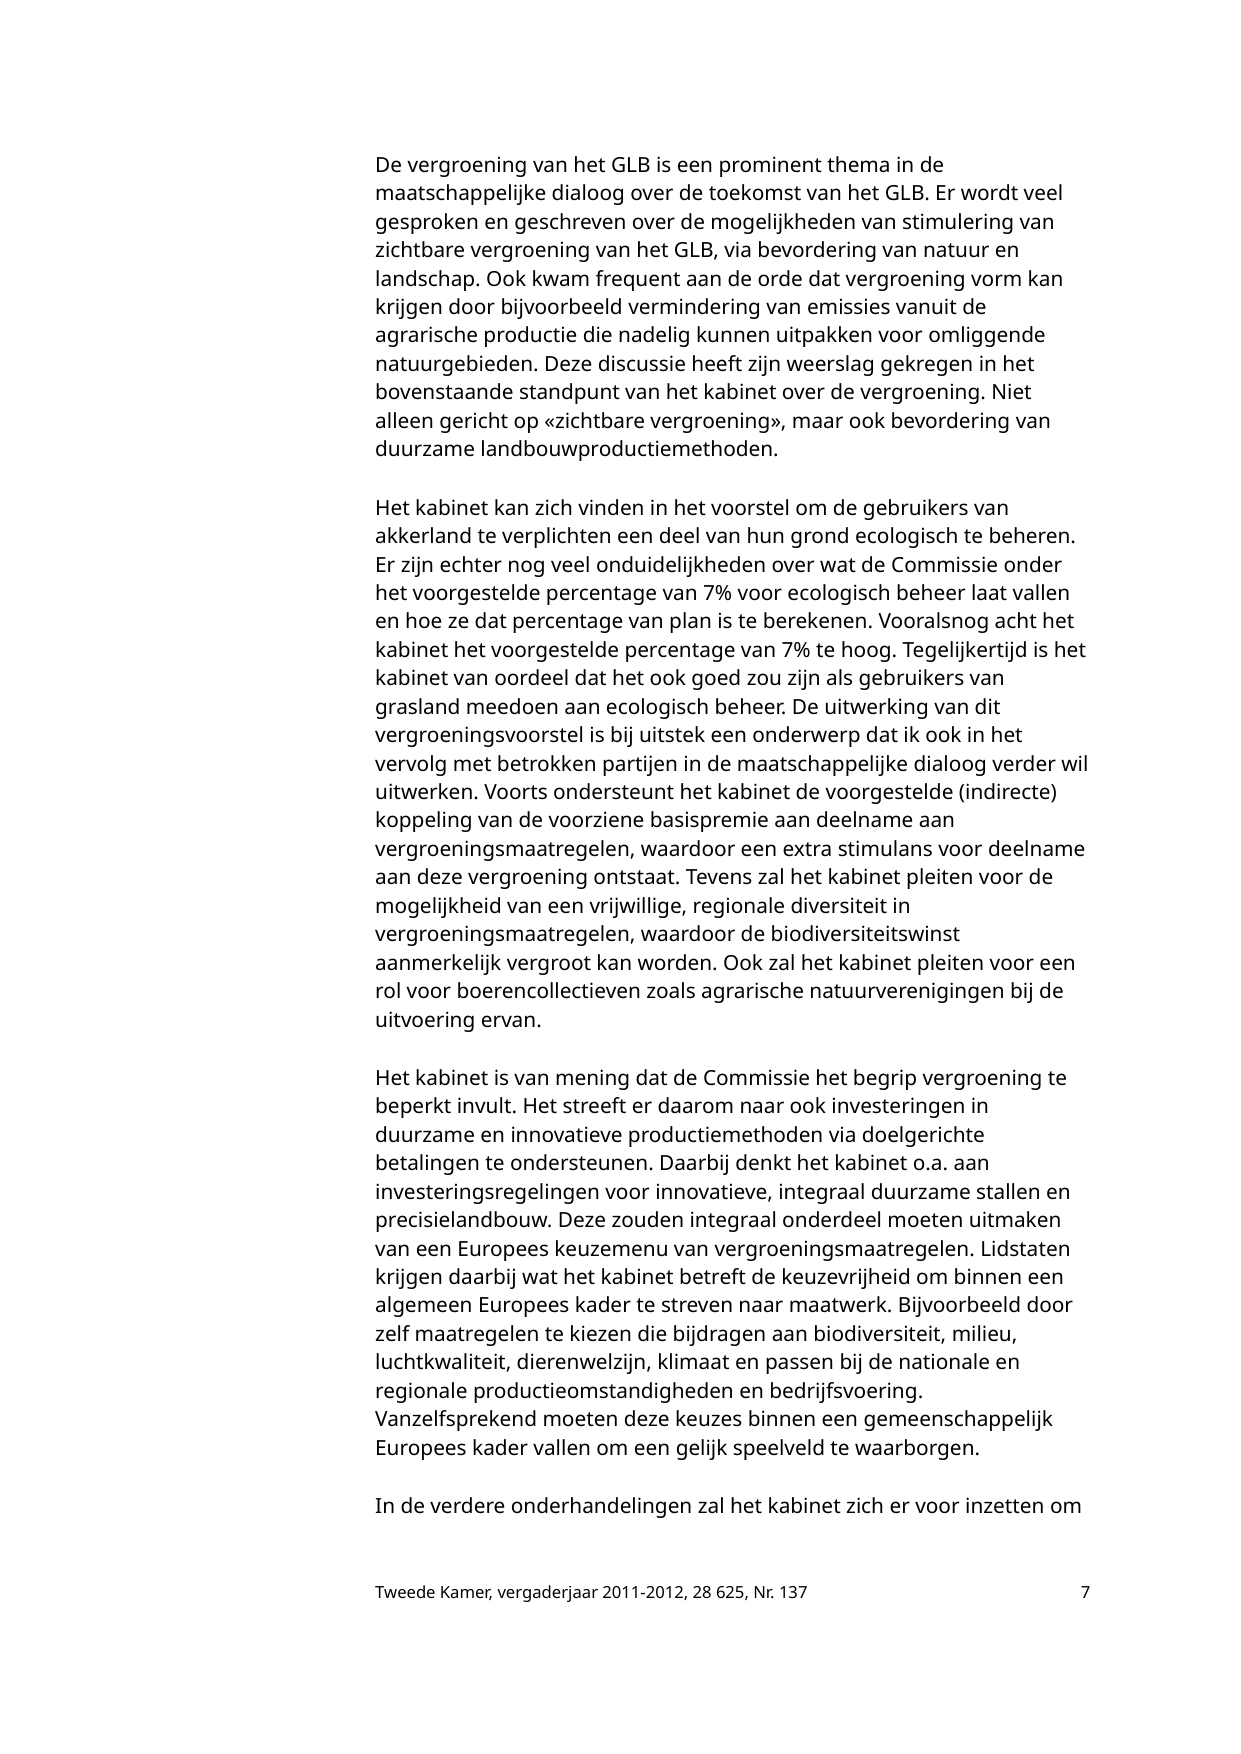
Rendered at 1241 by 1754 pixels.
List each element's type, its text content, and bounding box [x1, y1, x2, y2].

text In de verdere onderhandelingen zal het kabinet zich er voor inzetten om [375, 1491, 1090, 1520]
text De vergroening van het GLB is een prominent thema in de maatschappelijke dialoog over de toekomst van het GLB. Er wordt veel gesproken en geschreven over de mogelijkheden van stimulering van zichtbare vergroening van het GLB, via bevordering van natuur en landschap. Ook kwam frequent aan de orde dat vergroening vorm kan krijgen door bijvoorbeeld vermindering van emissies vanuit de agrarische productie die nadelig kunnen uitpakken voor omliggende natuurgebieden. Deze discussie heeft zijn weerslag gekregen in het bovenstaande standpunt van het kabinet over de vergroening. Niet alleen gericht op «zichtbare vergroening», maar ook bevordering van duurzame landbouwproductiemethoden. [375, 150, 1090, 463]
text Het kabinet kan zich vinden in het voorstel om de gebruikers van akkerland te verplichten een deel van hun grond ecologisch te beheren. Er zijn echter nog veel onduidelijkheden over wat de Commissie onder het voorgestelde percentage van 7% voor ecologisch beheer laat vallen en hoe ze dat percentage van plan is te berekenen. Vooralsnog acht het kabinet het voorgestelde percentage van 7% te hoog. Tegelijkertijd is het kabinet van oordeel dat het ook goed zou zijn als gebruikers van grasland meedoen aan ecologisch beheer. De uitwerking van dit vergroeningsvoorstel is bij uitstek een onderwerp dat ik ook in het vervolg met betrokken partijen in de maatschappelijke dialoog verder wil uitwerken. Voorts ondersteunt het kabinet de voorgestelde (indirecte) koppeling van de voorziene basispremie aan deelname aan vergroeningsmaatregelen, waardoor een extra stimulans voor deelname aan deze vergroening ontstaat. Tevens zal het kabinet pleiten voor de mogelijkheid van een vrijwillige, regionale diversiteit in vergroeningsmaatregelen, waardoor de biodiversiteitswinst aanmerkelijk vergroot kan worden. Ook zal het kabinet pleiten voor een rol voor boerencollectieven zoals agrarische natuurverenigingen bij de uitvoering ervan. [375, 493, 1090, 1033]
text Het kabinet is van mening dat de Commissie het begrip vergroening te beperkt invult. Het streeft er daarom naar ook investeringen in duurzame en innovatieve productiemethoden via doelgerichte betalingen te ondersteunen. Daarbij denkt het kabinet o.a. aan investeringsregelingen voor innovatieve, integraal duurzame stallen en precisielandbouw. Deze zouden integraal onderdeel moeten uitmaken van een Europees keuzemenu van vergroeningsmaatregelen. Lidstaten krijgen daarbij wat het kabinet betreft de keuzevrijheid om binnen een algemeen Europees kader te streven naar maatwerk. Bijvoorbeeld door zelf maatregelen te kiezen die bijdragen aan biodiversiteit, milieu, luchtkwaliteit, dierenwelzijn, klimaat en passen bij de nationale en regionale productieomstandigheden en bedrijfsvoering. Vanzelfsprekend moeten deze keuzes binnen een gemeenschappelijk Europees kader vallen om een gelijk speelveld te waarborgen. [375, 1063, 1090, 1461]
